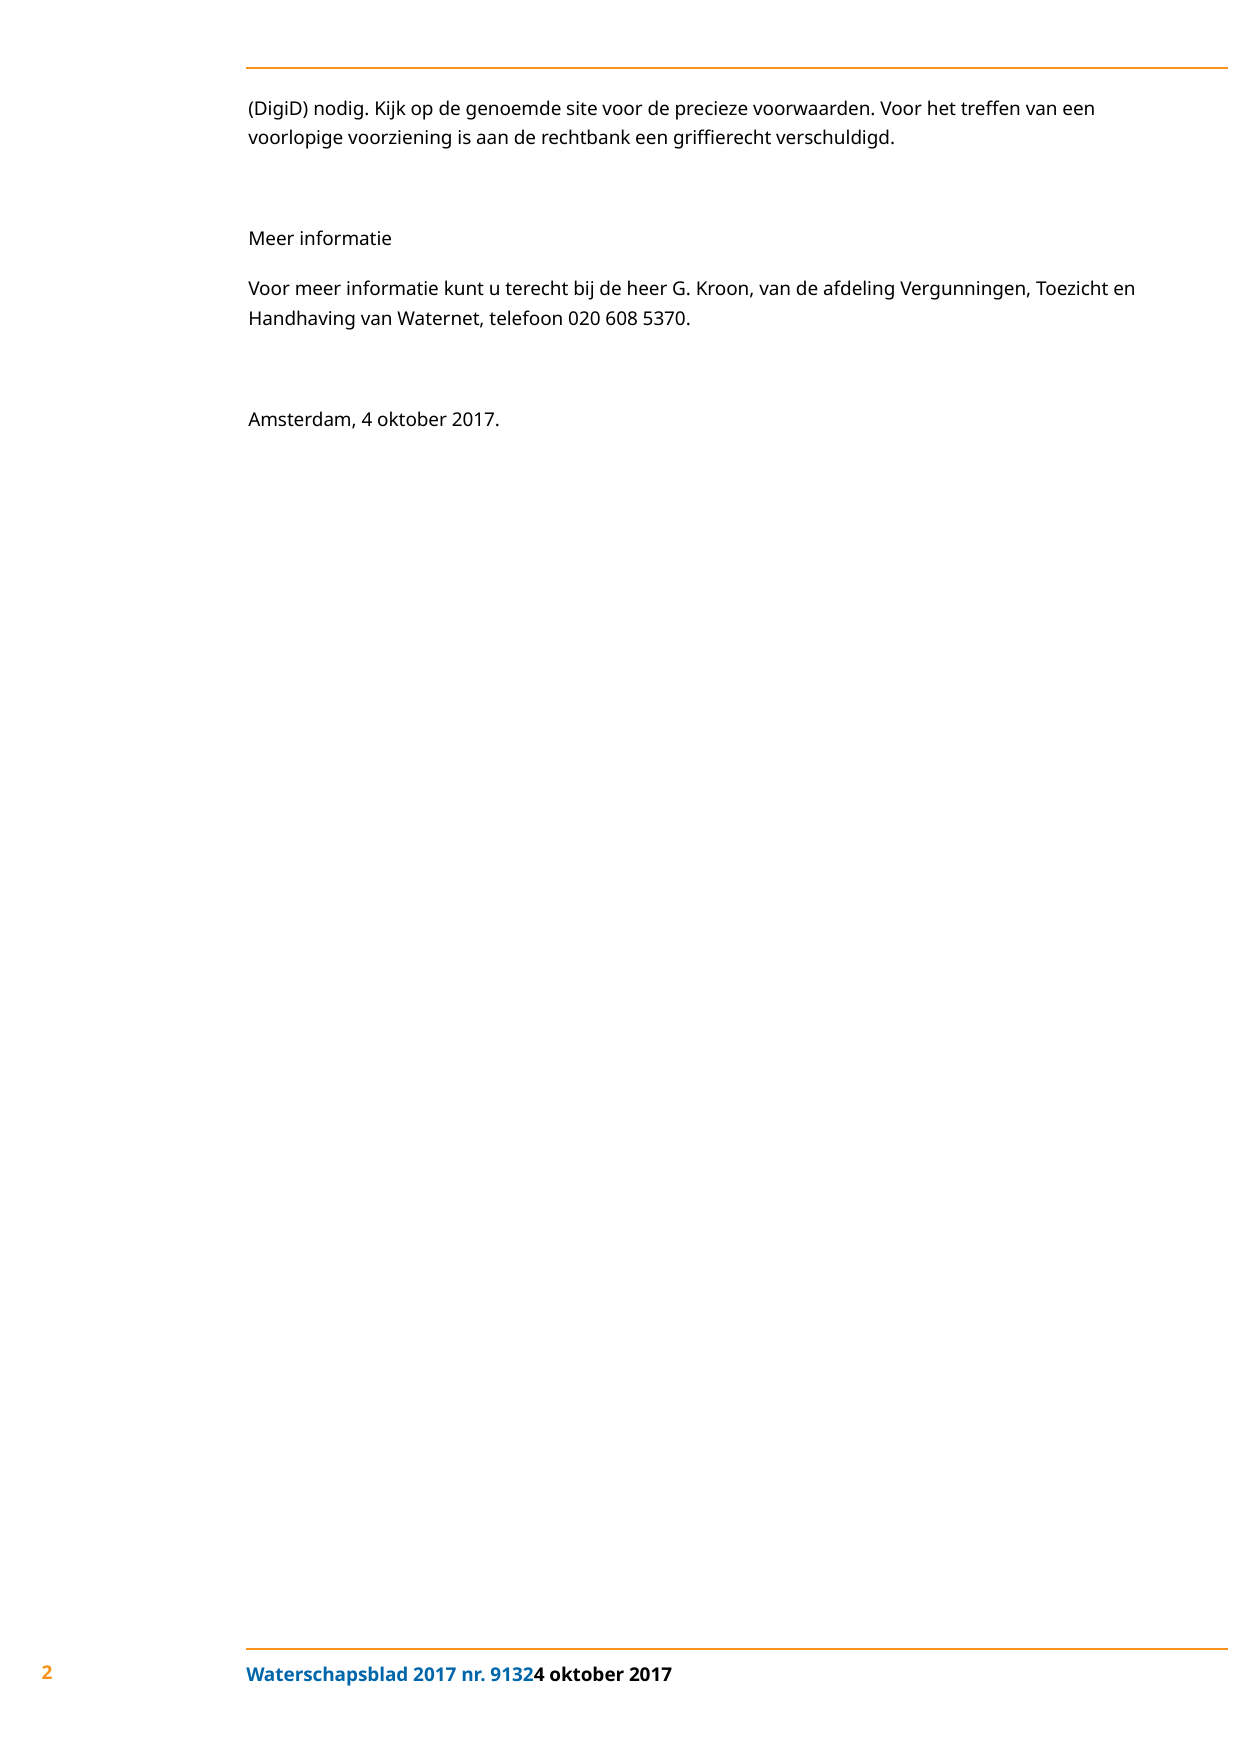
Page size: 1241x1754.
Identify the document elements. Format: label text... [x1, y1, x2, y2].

picture [41, 47, 231, 172]
text Voor meer informatie kunt u terecht bij de heer G. Kroon, van de afdeling Vergunningen, Toezicht en Handhaving van Waternet, telefoon 020 608 5370. [248, 276, 1152, 331]
text Meer informatie [248, 225, 1152, 251]
text (DigiD) nodig. Kijk op de genoemde site voor de precieze voorwaarden. Voor het treffen van een voorlopige voorziening is aan de rechtbank een griffierecht verschuldigd. [248, 95, 1152, 150]
text Amsterdam, 4 oktober 2017. [248, 406, 1152, 432]
